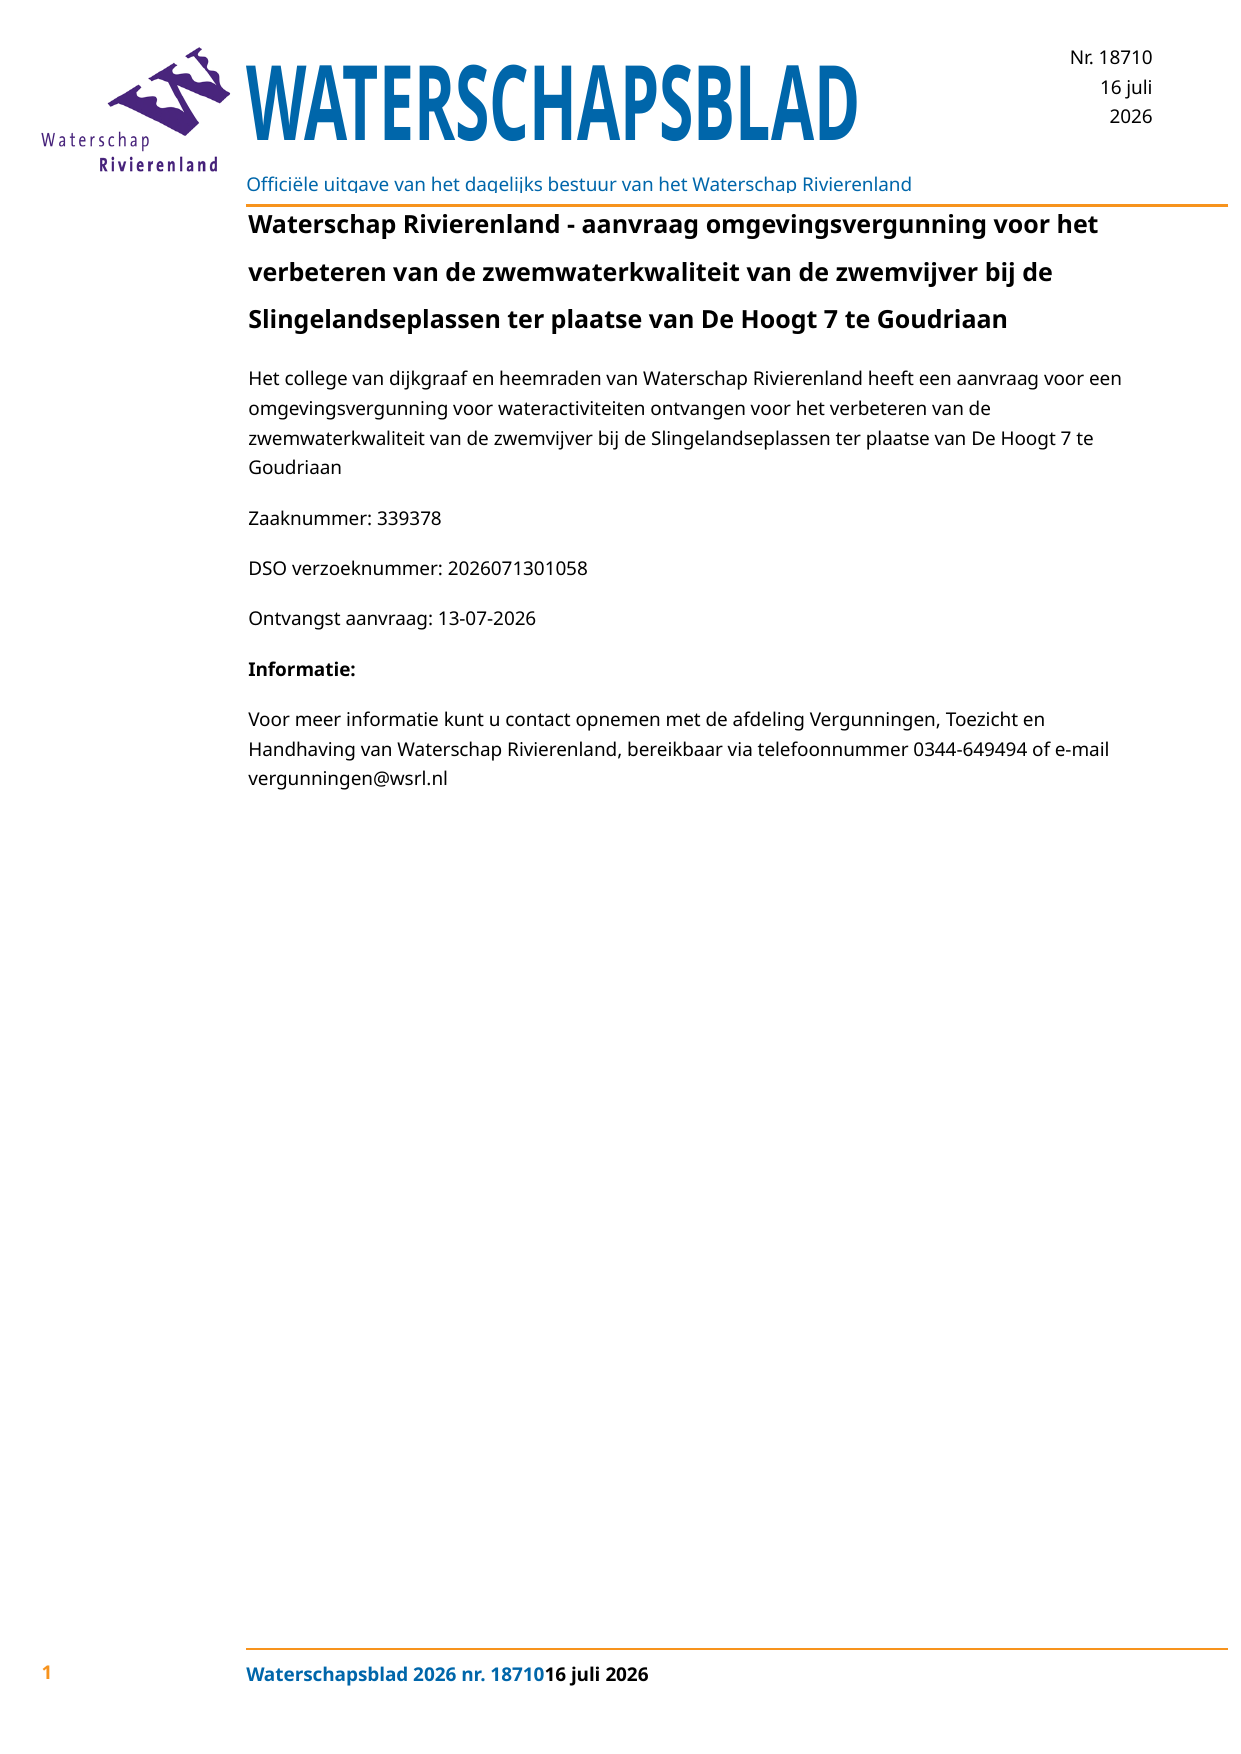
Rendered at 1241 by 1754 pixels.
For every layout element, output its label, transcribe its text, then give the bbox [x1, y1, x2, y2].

text Waterschap Rivierenland - aanvraag omgevingsvergunning voor het verbeteren van de zwemwaterkwaliteit van de zwemvijver bij de Slingelandseplassen ter plaatse van De Hoogt 7 te Goudriaan [248, 207, 1152, 336]
text Het college van dijkgraaf en heemraden van Waterschap Rivierenland heeft een aanvraag voor een omgevingsvergunning voor wateractiviteiten ontvangen voor het verbeteren van de zwemwaterkwaliteit van de zwemvijver bij de Slingelandseplassen ter plaatse van De Hoogt 7 te Goudriaan [248, 366, 1152, 480]
picture [41, 47, 231, 172]
text Ontvangst aanvraag: 13-07-2026 [248, 606, 1152, 631]
text Zaaknummer: 339378 [248, 505, 1152, 530]
text DSO verzoeknummer: 2026071301058 [248, 555, 1152, 581]
text Informatie: [248, 656, 1152, 682]
text Voor meer informatie kunt u contact opnemen met de afdeling Vergunningen, Toezicht en Handhaving van Waterschap Rivierenland, bereikbaar via telefoonnummer 0344-649494 of e-mail vergunningen@wsrl.nl [248, 706, 1152, 791]
